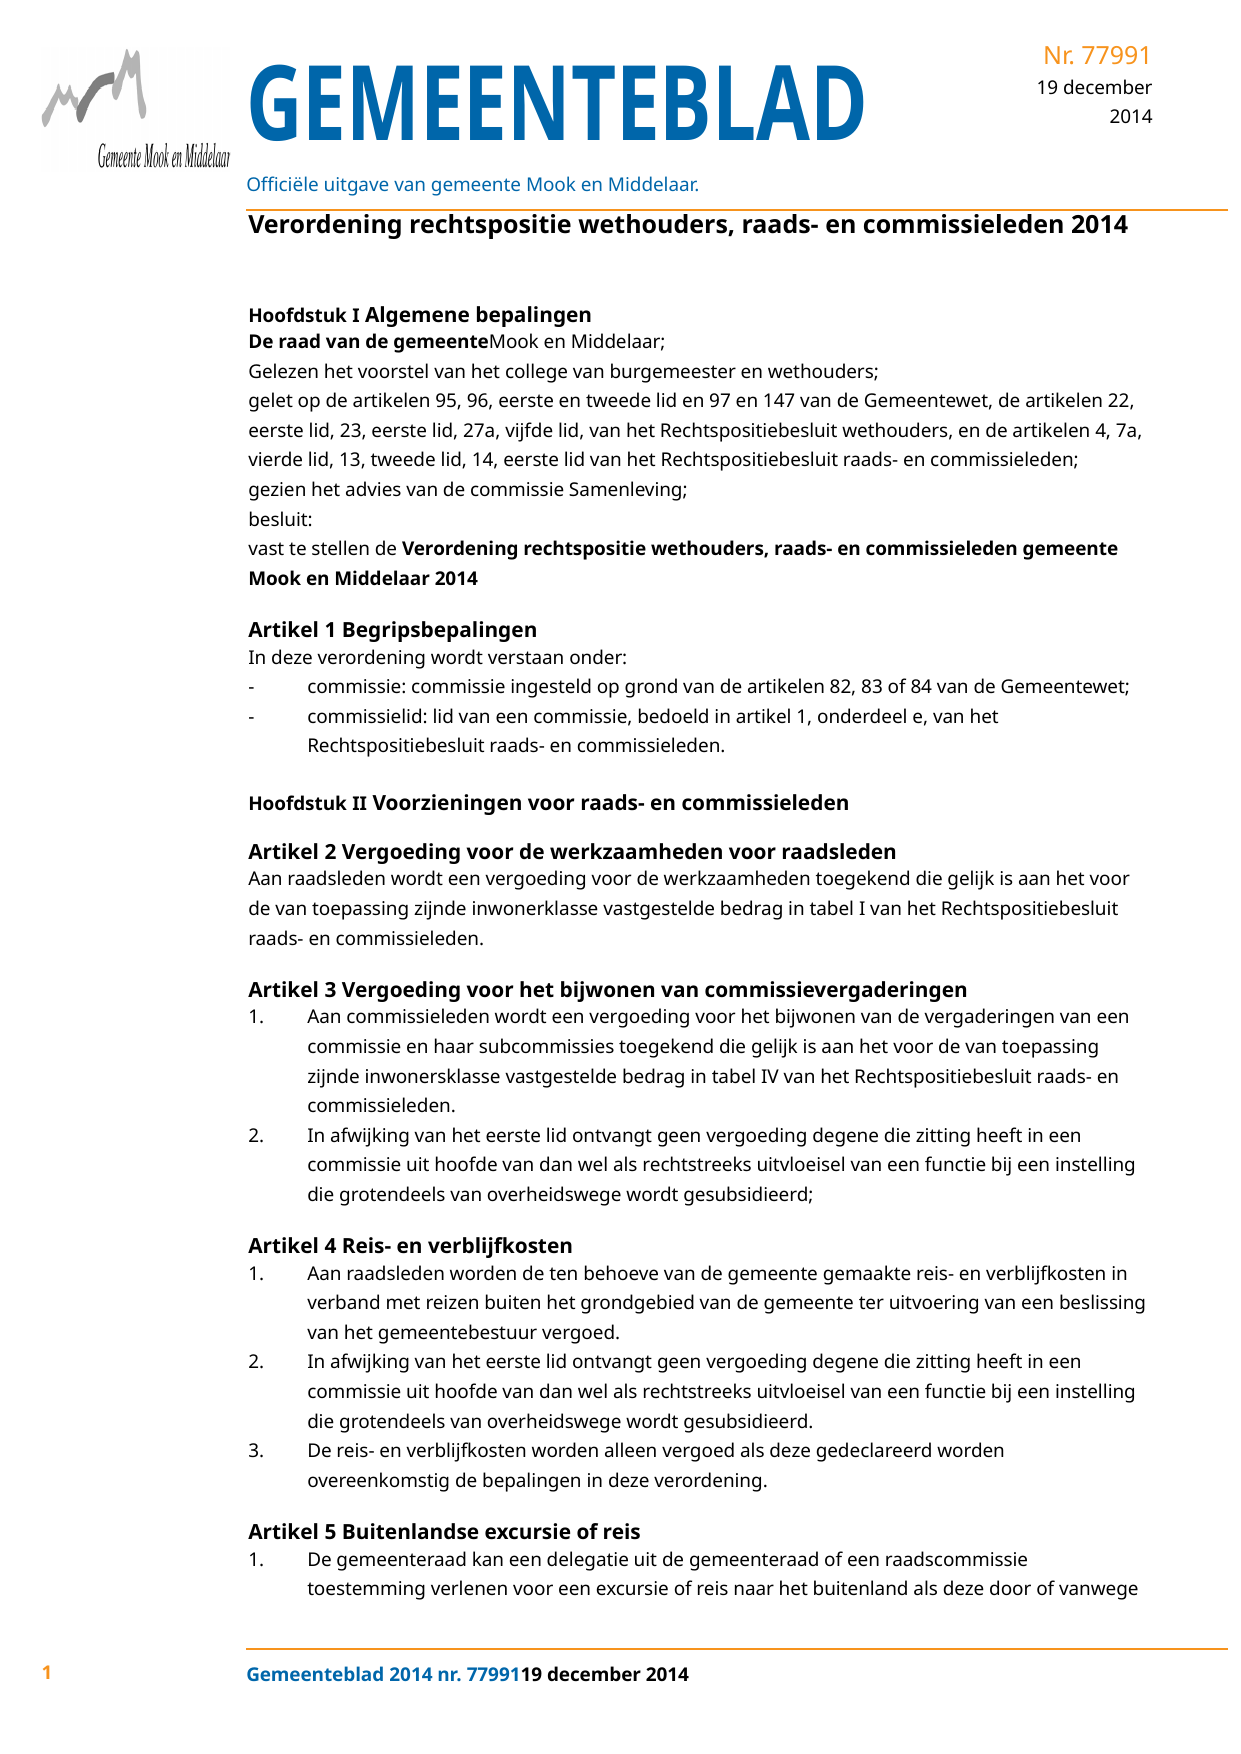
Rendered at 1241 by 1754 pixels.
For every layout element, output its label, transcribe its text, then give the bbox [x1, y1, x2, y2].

text Hoofdstuk II Voorzieningen voor raads- en commissieleden [248, 788, 1152, 816]
text vast te stellen de Verordening rechtspositie wethouders, raads- en commissieleden gemeente Mook en Middelaar 2014 [248, 535, 1152, 591]
list Aan raadsleden worden de ten behoeve van de gemeente gemaakte reis- en verblijfkosten in verband met reizen buiten het grondgebied van de gemeente ter uitvoering van een beslissing van het gemeentebestuur vergoed. [248, 1260, 1152, 1345]
list Aan commissieleden wordt een vergoeding voor het bijwonen van de vergaderingen van een commissie en haar subcommissies toegekend die gelijk is aan het voor de van toepassing zijnde inwonersklasse vastgestelde bedrag in tabel IV van het Rechtspositiebesluit raads- en commissieleden. [248, 1004, 1152, 1118]
text Hoofdstuk I Algemene bepalingen [248, 300, 1152, 328]
text In deze verordening wordt verstaan onder: [248, 644, 1152, 669]
text Artikel 4 Reis- en verblijfkosten [248, 1232, 1152, 1260]
text Gelezen het voorstel van het college van burgemeester en wethouders; [248, 358, 1152, 384]
list commissie: commissie ingesteld op grond van de artikelen 82, 83 of 84 van de Gemeentewet; [248, 673, 1152, 699]
list commissielid: lid van een commissie, bedoeld in artikel 1, onderdeel e, van het Rechtspositiebesluit raads- en commissieleden. [248, 703, 1152, 758]
text Artikel 1 Begripsbepalingen [248, 615, 1152, 644]
picture [41, 47, 231, 172]
text Artikel 3 Vergoeding voor het bijwonen van commissievergaderingen [248, 975, 1152, 1004]
list In afwijking van het eerste lid ontvangt geen vergoeding degene die zitting heeft in een commissie uit hoofde van dan wel als rechtstreeks uitvloeisel van een functie bij een instelling die grotendeels van overheidswege wordt gesubsidieerd; [248, 1122, 1152, 1207]
text De raad van de gemeenteMook en Middelaar; [248, 328, 1152, 354]
text Verordening rechtspositie wethouders, raads- en commissieleden 2014 [248, 211, 1152, 241]
list De reis- en verblijfkosten worden alleen vergoed als deze gedeclareerd worden overeenkomstig de bepalingen in deze verordening. [248, 1437, 1152, 1493]
text besluit: [248, 506, 1152, 532]
list De gemeenteraad kan een delegatie uit de gemeenteraad of een raadscommissie toestemming verlenen voor een excursie of reis naar het buitenland als deze door of vanwege [248, 1546, 1152, 1601]
text Artikel 5 Buitenlandse excursie of reis [248, 1517, 1152, 1546]
text gelet op de artikelen 95, 96, eerste en tweede lid en 97 en 147 van de Gemeentewet, de artikelen 22, eerste lid, 23, eerste lid, 27a, vijfde lid, van het Rechtspositiebesluit wethouders, en de artikelen 4, 7a, vierde lid, 13, tweede lid, 14, eerste lid van het Rechtspositiebesluit raads- en commissieleden; [248, 387, 1152, 472]
text Aan raadsleden wordt een vergoeding voor de werkzaamheden toegekend die gelijk is aan het voor de van toepassing zijnde inwonerklasse vastgestelde bedrag in tabel I van het Rechtspositiebesluit raads- en commissieleden. [248, 866, 1152, 951]
text Artikel 2 Vergoeding voor de werkzaamheden voor raadsleden [248, 837, 1152, 866]
text gezien het advies van de commissie Samenleving; [248, 476, 1152, 502]
list In afwijking van het eerste lid ontvangt geen vergoeding degene die zitting heeft in een commissie uit hoofde van dan wel als rechtstreeks uitvloeisel van een functie bij een instelling die grotendeels van overheidswege wordt gesubsidieerd. [248, 1349, 1152, 1434]
